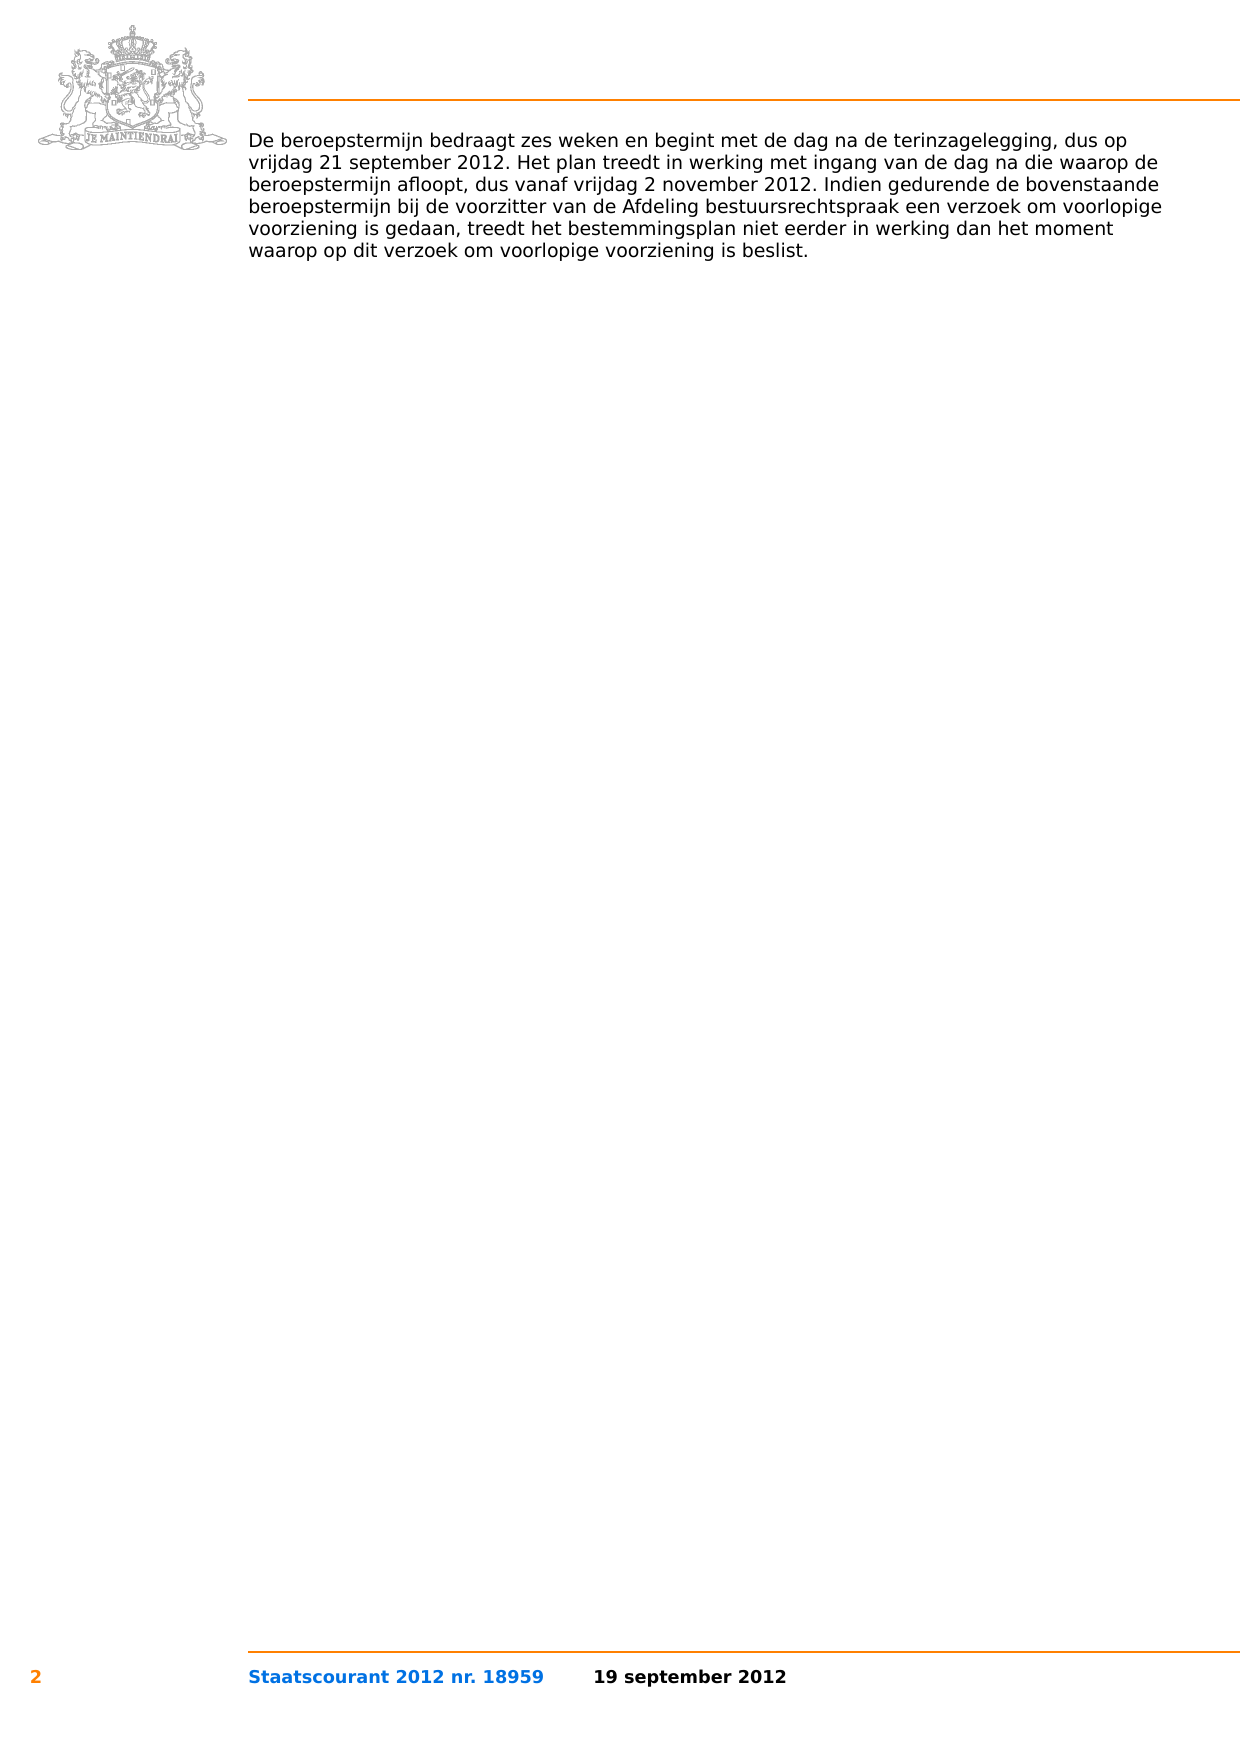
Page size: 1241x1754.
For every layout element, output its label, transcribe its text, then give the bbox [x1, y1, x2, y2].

picture [38, 25, 227, 150]
text De beroepstermijn bedraagt zes weken en begint met de dag na de terinzagelegging, dus op vrijdag 21 september 2012. Het plan treedt in werking met ingang van de dag na die waarop de beroepstermijn afloopt, dus vanaf vrijdag 2 november 2012. Indien gedurende de bovenstaande beroepstermijn bij de voorzitter van de Afdeling bestuursrechtspraak een verzoek om voorlopige voorziening is gedaan, treedt het bestemmingsplan niet eerder in werking dan het moment waarop op dit verzoek om voorlopige voorziening is beslist. [248, 130, 1163, 262]
